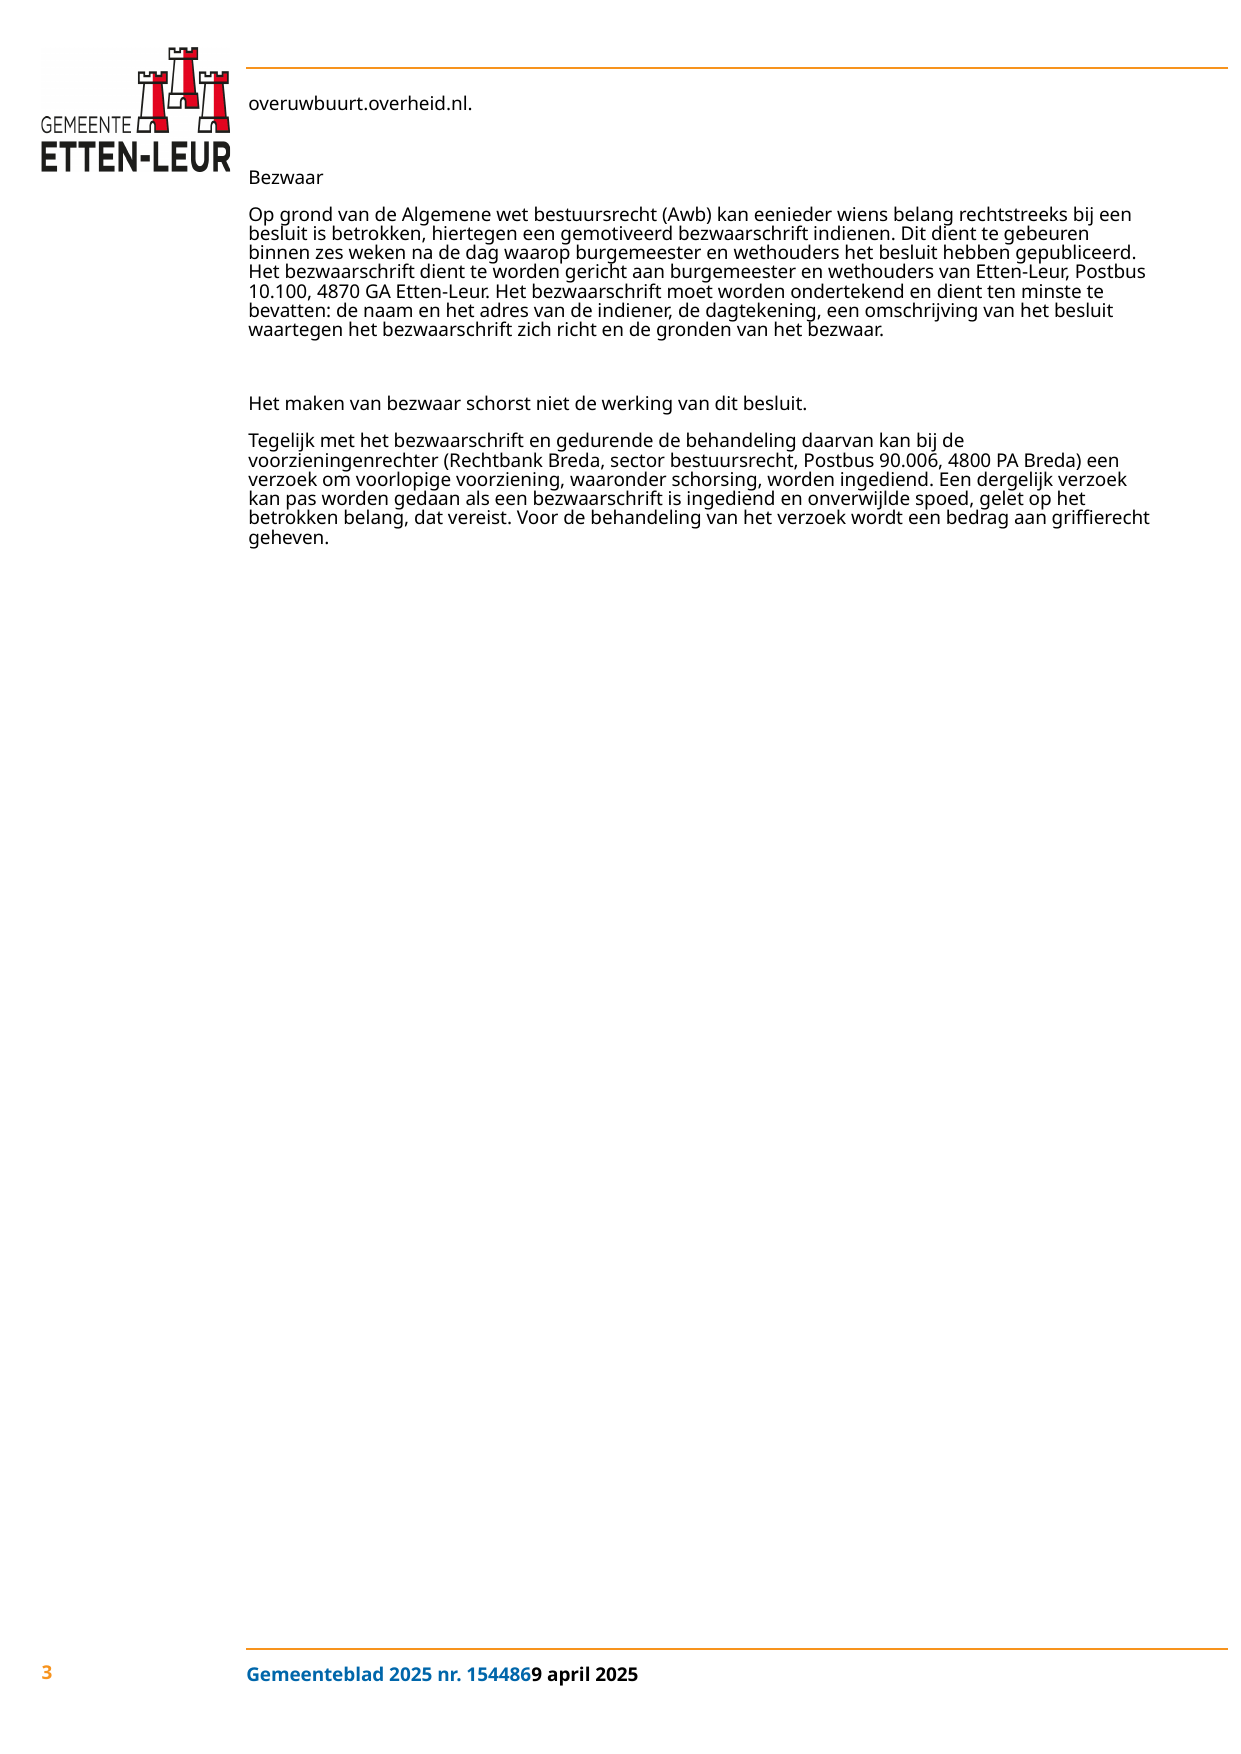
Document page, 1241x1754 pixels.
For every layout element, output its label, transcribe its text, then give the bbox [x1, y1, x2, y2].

text overuwbuurt.overheid.nl. [248, 95, 1152, 114]
text Bezwaar [248, 169, 1152, 188]
text Het maken van bezwaar schorst niet de werking van dit besluit. [248, 395, 1152, 414]
text Tegelijk met het bezwaarschrift en gedurende de behandeling daarvan kan bij de voorzieningenrechter (Rechtbank Breda, sector bestuursrecht, Postbus 90.006, 4800 PA Breda) een verzoek om voorlopige voorziening, waaronder schorsing, worden ingediend. Een dergelijk verzoek kan pas worden gedaan als een bezwaarschrift is ingediend en onverwijlde spoed, gelet op het betrokken belang, dat vereist. Voor de behandeling van het verzoek wordt een bedrag aan griffierecht geheven. [248, 432, 1152, 548]
text Op grond van de Algemene wet bestuursrecht (Awb) kan eenieder wiens belang rechtstreeks bij een besluit is betrokken, hiertegen een gemotiveerd bezwaarschrift indienen. Dit dient te gebeuren binnen zes weken na de dag waarop burgemeester en wethouders het besluit hebben gepubliceerd. Het bezwaarschrift dient te worden gericht aan burgemeester en wethouders van Etten-Leur, Postbus 10.100, 4870 GA Etten-Leur. Het bezwaarschrift moet worden ondertekend en dient ten minste te bevatten: de naam en het adres van de indiener, de dagtekening, een omschrijving van het besluit waartegen het bezwaarschrift zich richt en de gronden van het bezwaar. [248, 206, 1152, 341]
picture [41, 47, 231, 172]
